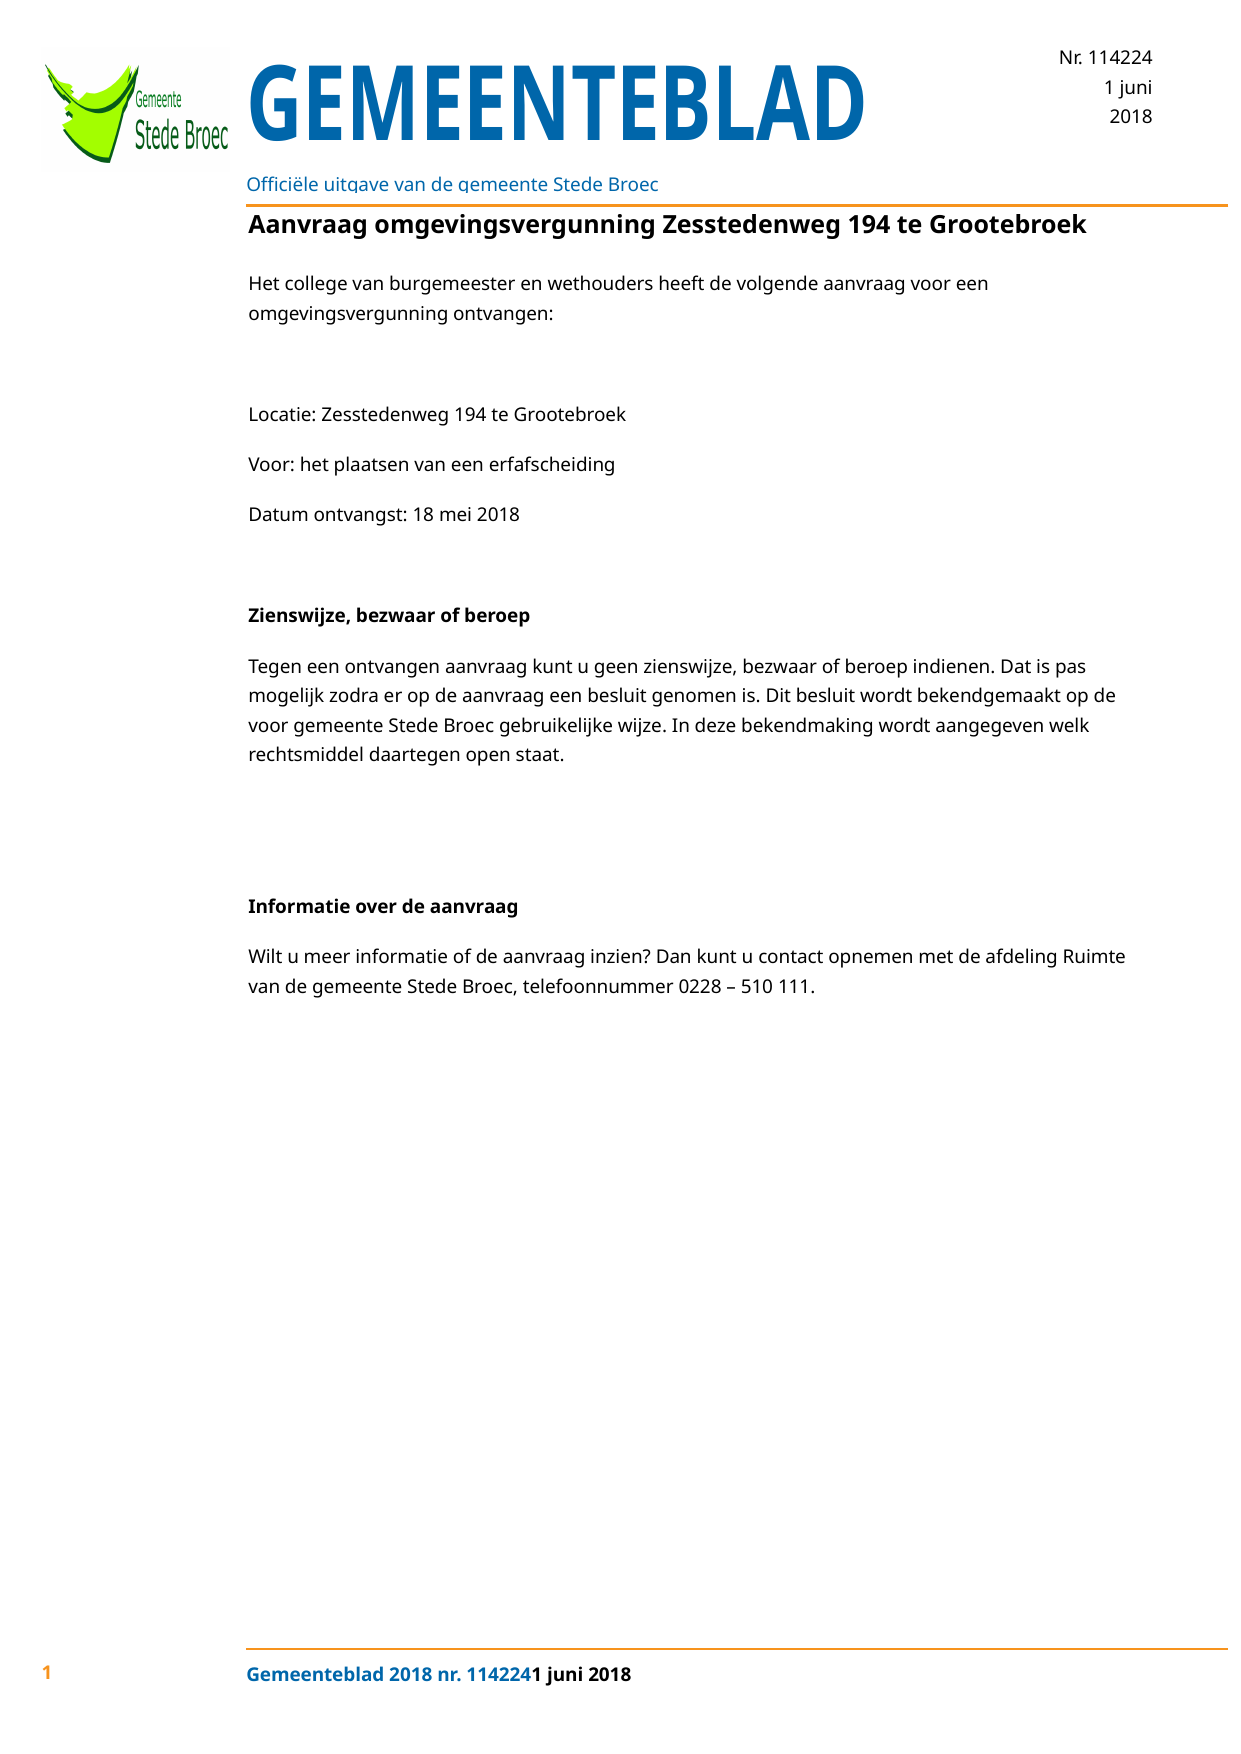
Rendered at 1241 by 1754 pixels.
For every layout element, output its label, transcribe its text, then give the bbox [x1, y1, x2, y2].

picture [41, 47, 231, 172]
text Wilt u meer informatie of de aanvraag inzien? Dan kunt u contact opnemen met de afdeling Ruimte van de gemeente Stede Broec, telefoonnummer 0228 – 510 111. [248, 943, 1152, 998]
text Locatie: Zesstedenweg 194 te Grootebroek [248, 401, 1152, 426]
text Zienswijze, bezwaar of beroep [248, 602, 1152, 628]
text Voor: het plaatsen van een erfafscheiding [248, 451, 1152, 477]
text Het college van burgemeester en wethouders heeft de volgende aanvraag voor een omgevingsvergunning ontvangen: [248, 270, 1152, 326]
text Informatie over de aanvraag [248, 893, 1152, 918]
text Datum ontvangst: 18 mei 2018 [248, 502, 1152, 527]
text Aanvraag omgevingsvergunning Zesstedenweg 194 te Grootebroek [248, 207, 1152, 241]
text Tegen een ontvangen aanvraag kunt u geen zienswijze, bezwaar of beroep indienen. Dat is pas mogelijk zodra er op de aanvraag een besluit genomen is. Dit besluit wordt bekendgemaakt op de voor gemeente Stede Broec gebruikelijke wijze. In deze bekendmaking wordt aangegeven welk rechtsmiddel daartegen open staat. [248, 653, 1152, 767]
